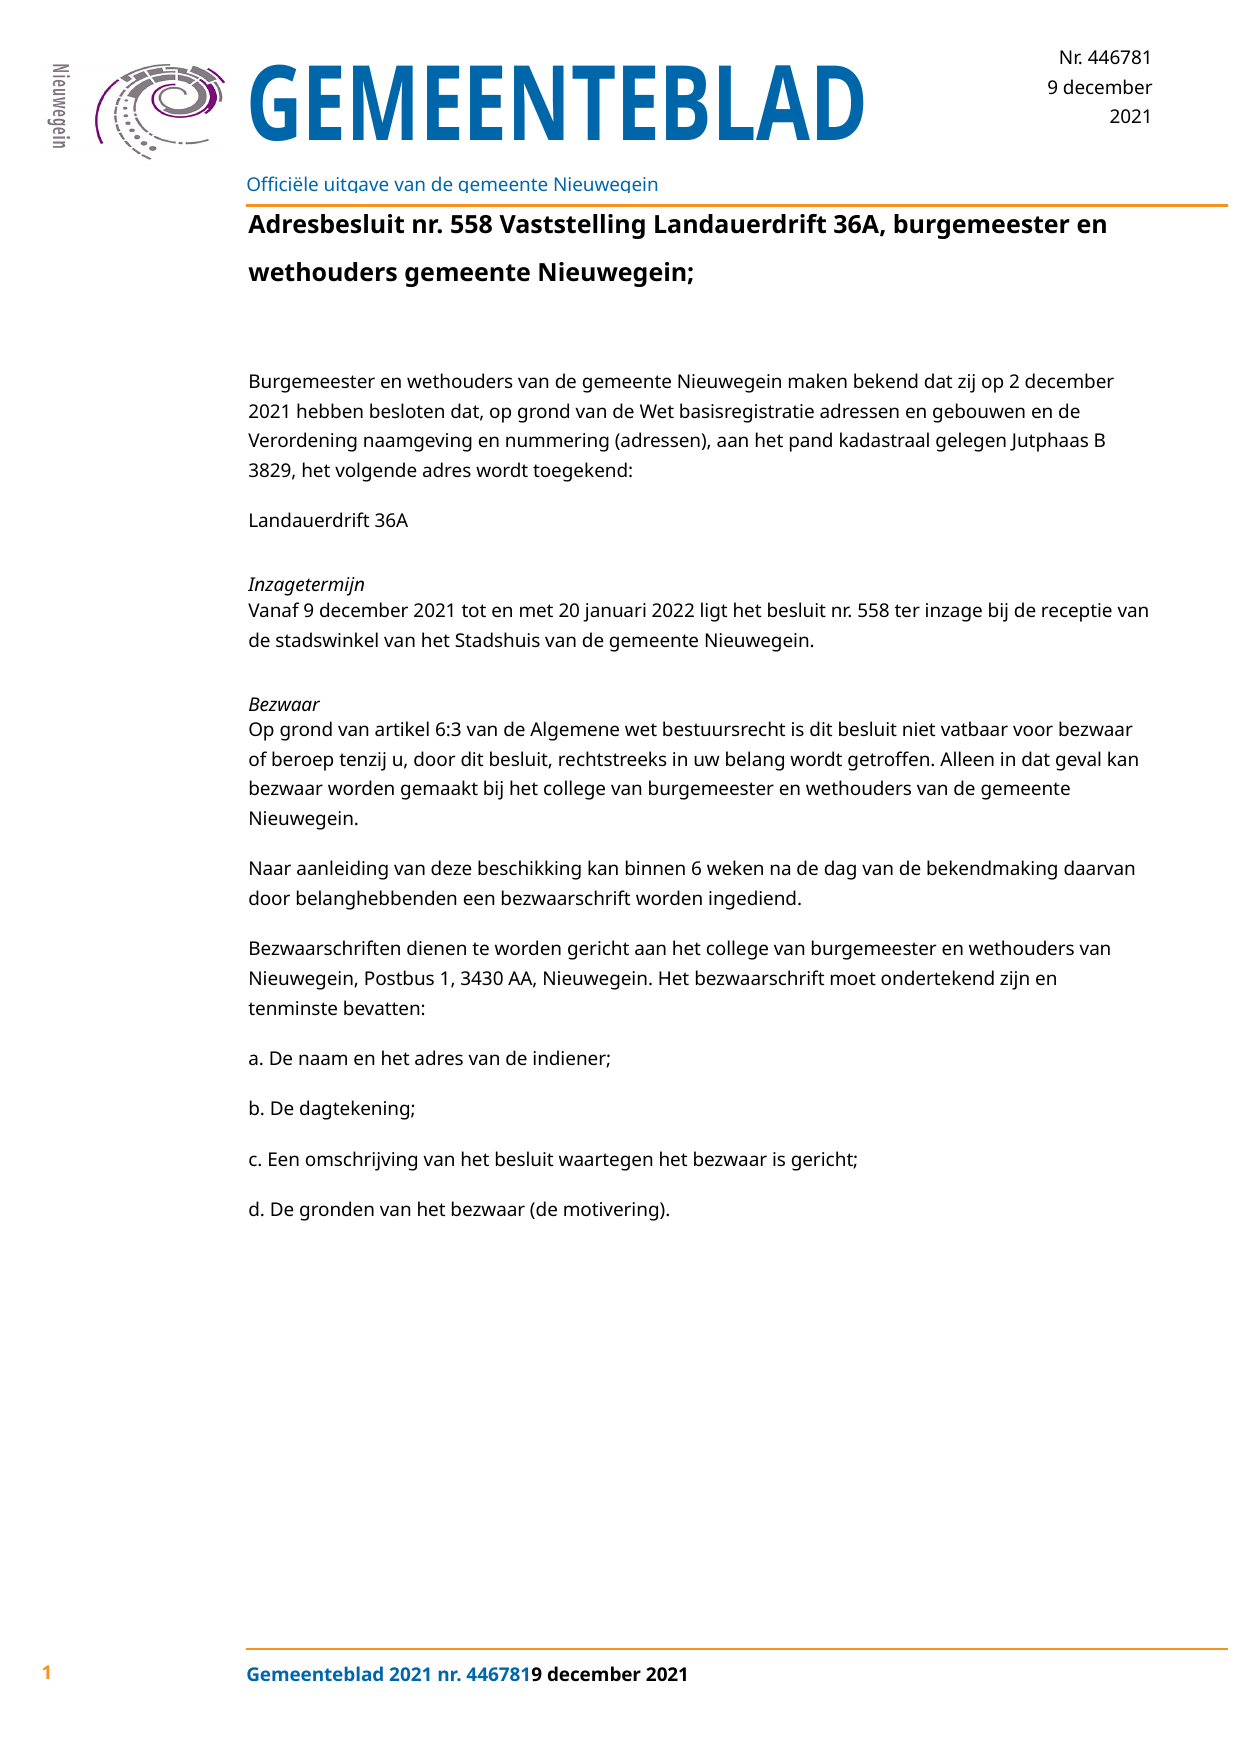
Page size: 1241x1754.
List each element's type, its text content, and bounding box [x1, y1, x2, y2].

picture [41, 47, 231, 172]
text c. Een omschrijving van het besluit waartegen het bezwaar is gericht; [248, 1146, 1152, 1172]
text Landauerdrift 36A [248, 507, 1152, 533]
text Naar aanleiding van deze beschikking kan binnen 6 weken na de dag van de bekendmaking daarvan door belanghebbenden een bezwaarschrift worden ingediend. [248, 856, 1152, 911]
text Inzagetermijn [248, 571, 1152, 597]
text Adresbesluit nr. 558 Vaststelling Landauerdrift 36A, burgemeester en wethouders gemeente Nieuwegein; [248, 207, 1152, 288]
text b. De dagtekening; [248, 1096, 1152, 1121]
text Op grond van artikel 6:3 van de Algemene wet bestuursrecht is dit besluit niet vatbaar voor bezwaar of beroep tenzij u, door dit besluit, rechtstreeks in uw belang wordt getroffen. Alleen in dat geval kan bezwaar worden gemaakt bij het college van burgemeester en wethouders van de gemeente Nieuwegein. [248, 716, 1152, 831]
text Bezwaar [248, 691, 1152, 716]
text Burgemeester en wethouders van de gemeente Nieuwegein maken bekend dat zij op 2 december 2021 hebben besloten dat, op grond van de Wet basisregistratie adressen en gebouwen en de Verordening naamgeving en nummering (adressen), aan het pand kadastraal gelegen Jutphaas B 3829, het volgende adres wordt toegekend: [248, 368, 1152, 483]
text Vanaf 9 december 2021 tot en met 20 januari 2022 ligt het besluit nr. 558 ter inzage bij de receptie van de stadswinkel van het Stadshuis van de gemeente Nieuwegein. [248, 597, 1152, 652]
text Bezwaarschriften dienen te worden gericht aan het college van burgemeester en wethouders van Nieuwegein, Postbus 1, 3430 AA, Nieuwegein. Het bezwaarschrift moet ondertekend zijn en tenminste bevatten: [248, 936, 1152, 1021]
text a. De naam en het adres van de indiener; [248, 1045, 1152, 1071]
text d. De gronden van het bezwaar (de motivering). [248, 1196, 1152, 1222]
